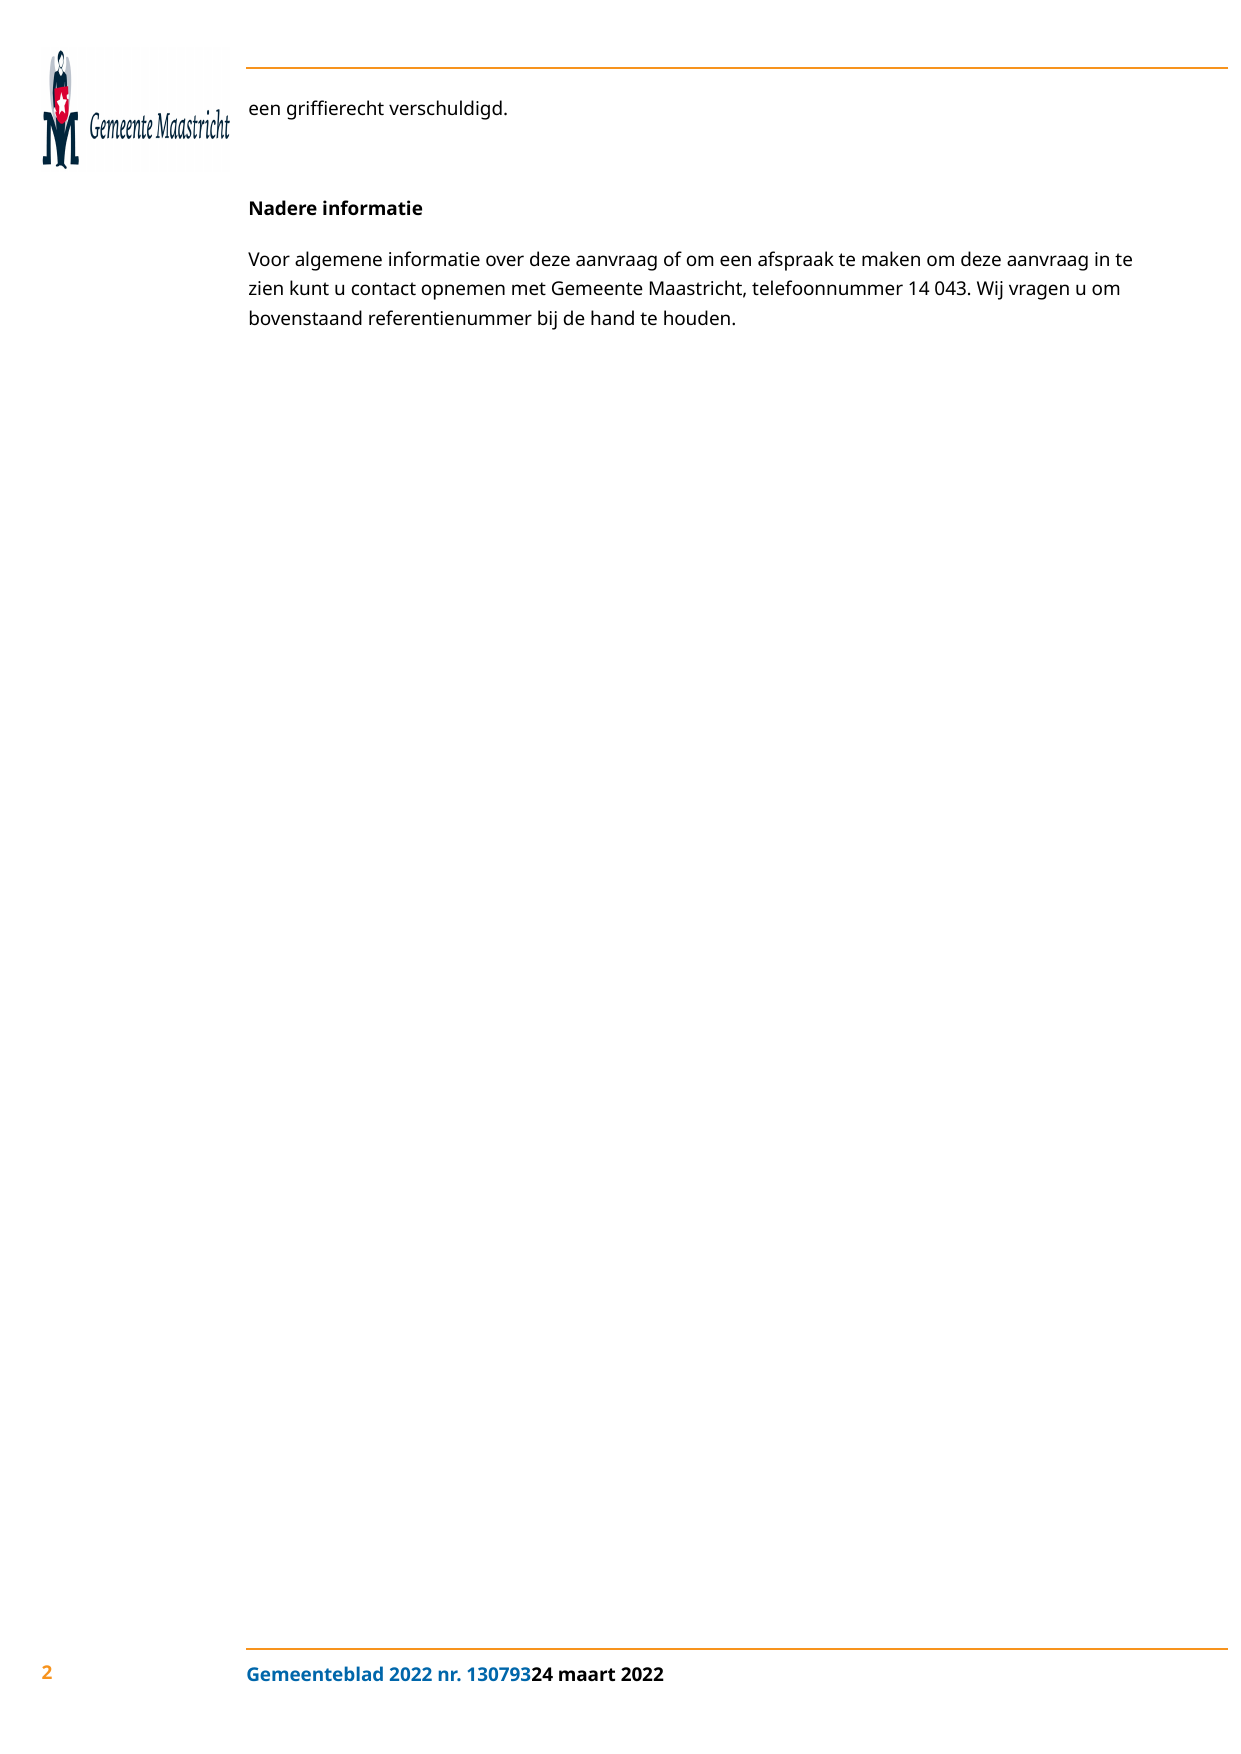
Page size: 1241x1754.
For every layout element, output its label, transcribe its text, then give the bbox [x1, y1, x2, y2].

text Voor algemene informatie over deze aanvraag of om een afspraak te maken om deze aanvraag in te zien kunt u contact opnemen met Gemeente Maastricht, telefoonnummer 14 043. Wij vragen u om bovenstaand referentienummer bij de hand te houden. [248, 246, 1152, 331]
picture [41, 47, 231, 172]
text Nadere informatie [248, 196, 1152, 221]
text een griffierecht verschuldigd. [248, 95, 1152, 121]
